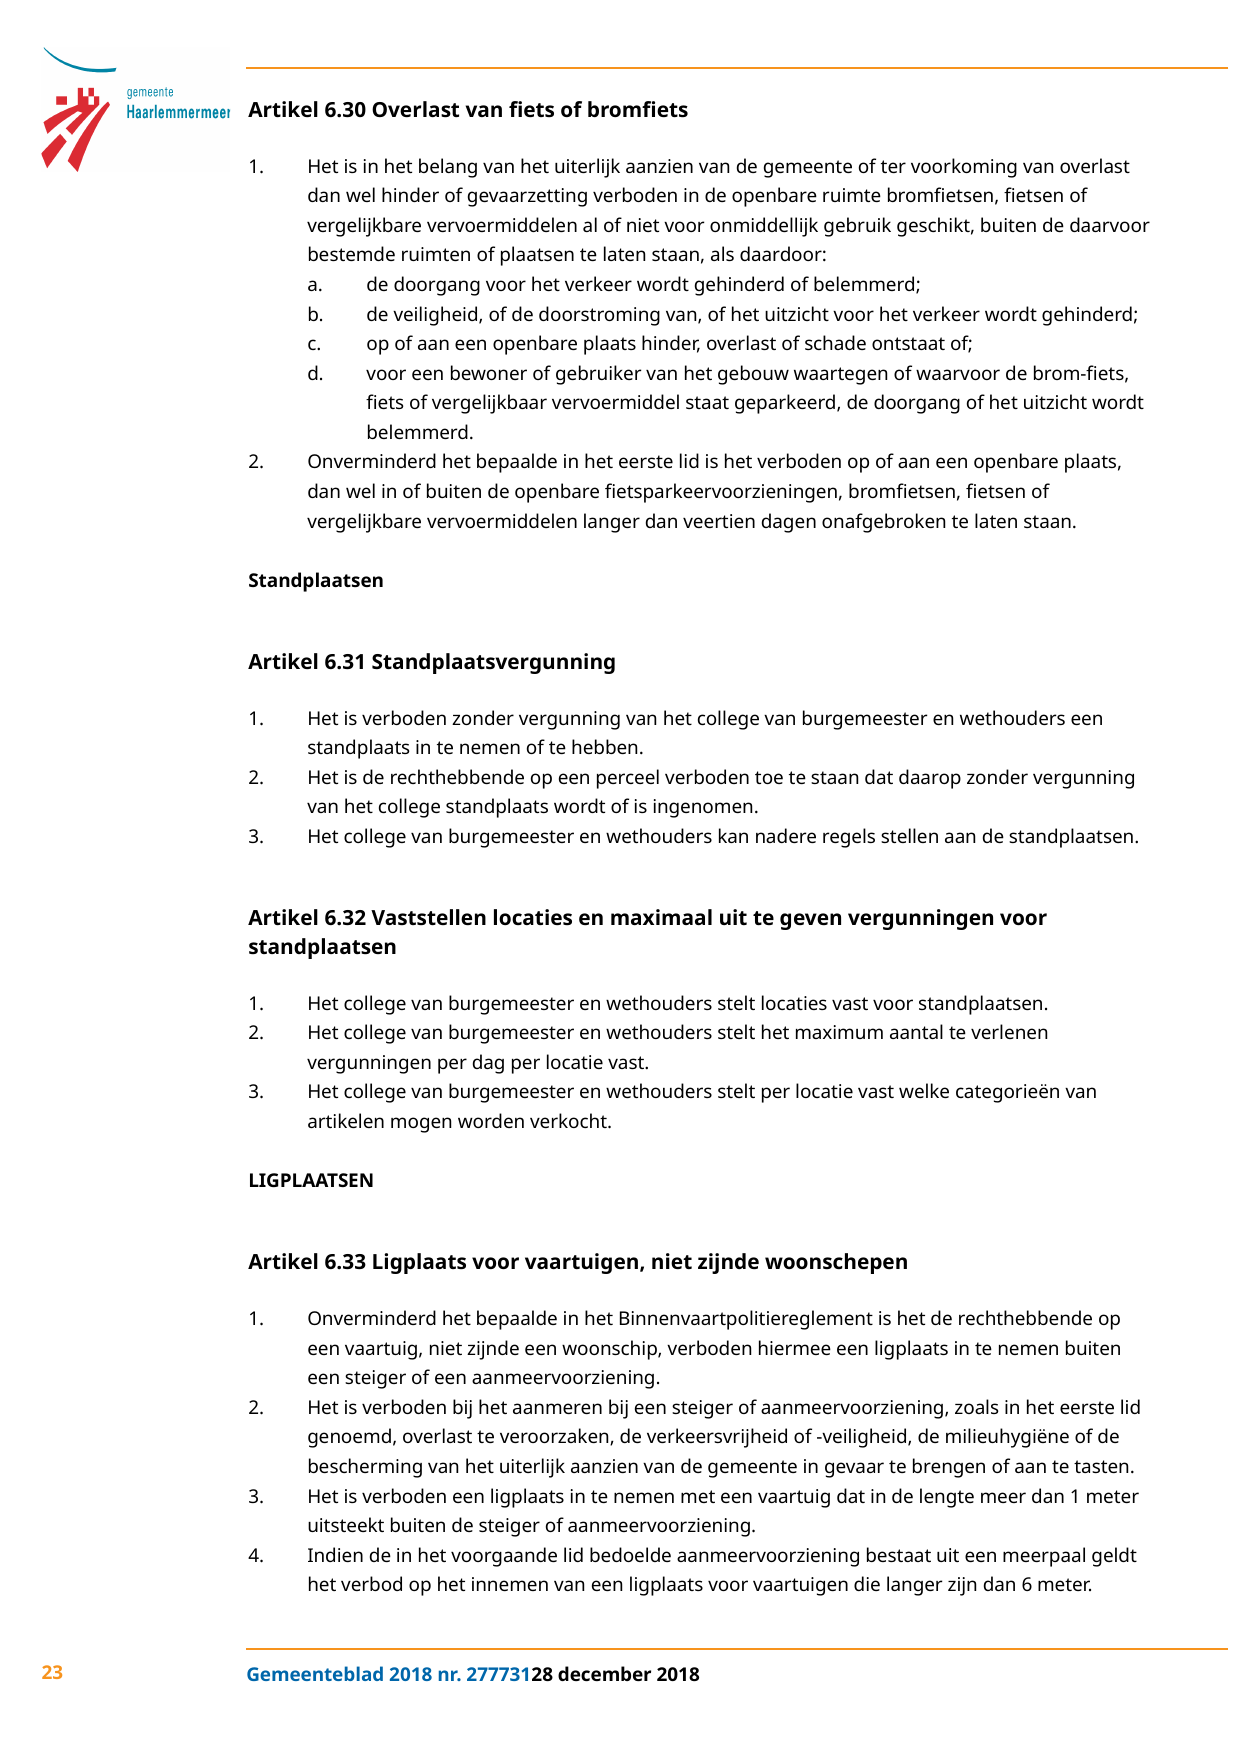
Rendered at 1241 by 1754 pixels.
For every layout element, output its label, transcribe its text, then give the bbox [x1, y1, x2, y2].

list Het is de rechthebbende op een perceel verboden toe te staan dat daarop zonder vergunning van het college standplaats wordt of is ingenomen. [248, 764, 1152, 819]
text LIGPLAATSEN [248, 1167, 1152, 1193]
list Het college van burgemeester en wethouders stelt locaties vast voor standplaatsen. [248, 990, 1152, 1016]
text Artikel 6.31 Standplaatsvergunning [248, 647, 1152, 675]
list Het is verboden een ligplaats in te nemen met een vaartuig dat in de lengte meer dan 1 meter uitsteekt buiten de steiger of aanmeervoorziening. [248, 1483, 1152, 1538]
list Het is in het belang van het uiterlijk aanzien van de gemeente of ter voorkoming van overlast dan wel hinder of gevaarzetting verboden in de openbare ruimte bromfietsen, fietsen of vergelijkbare vervoermiddelen al of niet voor onmiddellijk gebruik geschikt, buiten de daarvoor bestemde ruimten of plaatsen te laten staan, als daardoor: [248, 153, 1152, 267]
text Artikel 6.32 Vaststellen locaties en maximaal uit te geven vergunningen voor standplaatsen [248, 903, 1152, 960]
text Standplaatsen [248, 567, 1152, 593]
list Het is verboden zonder vergunning van het college van burgemeester en wethouders een standplaats in te nemen of te hebben. [248, 705, 1152, 760]
text Artikel 6.30 Overlast van fiets of bromfiets [248, 95, 1152, 123]
list de veiligheid, of de doorstroming van, of het uitzicht voor het verkeer wordt gehinderd; [307, 301, 1152, 326]
list Het college van burgemeester en wethouders kan nadere regels stellen aan de standplaatsen. [248, 823, 1152, 849]
text Artikel 6.33 Ligplaats voor vaartuigen, niet zijnde woonschepen [248, 1247, 1152, 1276]
list de doorgang voor het verkeer wordt gehinderd of belemmerd; [307, 271, 1152, 297]
list Het college van burgemeester en wethouders stelt het maximum aantal te verlenen vergunningen per dag per locatie vast. [248, 1019, 1152, 1075]
list Het college van burgemeester en wethouders stelt per locatie vast welke categorieën van artikelen mogen worden verkocht. [248, 1078, 1152, 1134]
list Onverminderd het bepaalde in het Binnenvaartpolitiereglement is het de rechthebbende op een vaartuig, niet zijnde een woonschip, verboden hiermee een ligplaats in te nemen buiten een steiger of een aanmeervoorziening. [248, 1305, 1152, 1390]
list op of aan een openbare plaats hinder, overlast of schade ontstaat of; [307, 330, 1152, 356]
list voor een bewoner of gebruiker van het gebouw waartegen of waarvoor de brom-fiets, fiets of vergelijkbaar vervoermiddel staat geparkeerd, de doorgang of het uitzicht wordt belemmerd. [307, 360, 1152, 445]
picture [41, 47, 231, 172]
list Onverminderd het bepaalde in het eerste lid is het verboden op of aan een openbare plaats, dan wel in of buiten de openbare fietsparkeervoorzieningen, bromfietsen, fietsen of vergelijkbare vervoermiddelen langer dan veertien dagen onafgebroken te laten staan. [248, 449, 1152, 533]
list Het is verboden bij het aanmeren bij een steiger of aanmeervoorziening, zoals in het eerste lid genoemd, overlast te veroorzaken, de verkeersvrijheid of -veiligheid, de milieuhygiëne of de bescherming van het uiterlijk aanzien van de gemeente in gevaar te brengen of aan te tasten. [248, 1394, 1152, 1479]
list Indien de in het voorgaande lid bedoelde aanmeervoorziening bestaat uit een meerpaal geldt het verbod op het innemen van een ligplaats voor vaartuigen die langer zijn dan 6 meter. [248, 1542, 1152, 1597]
